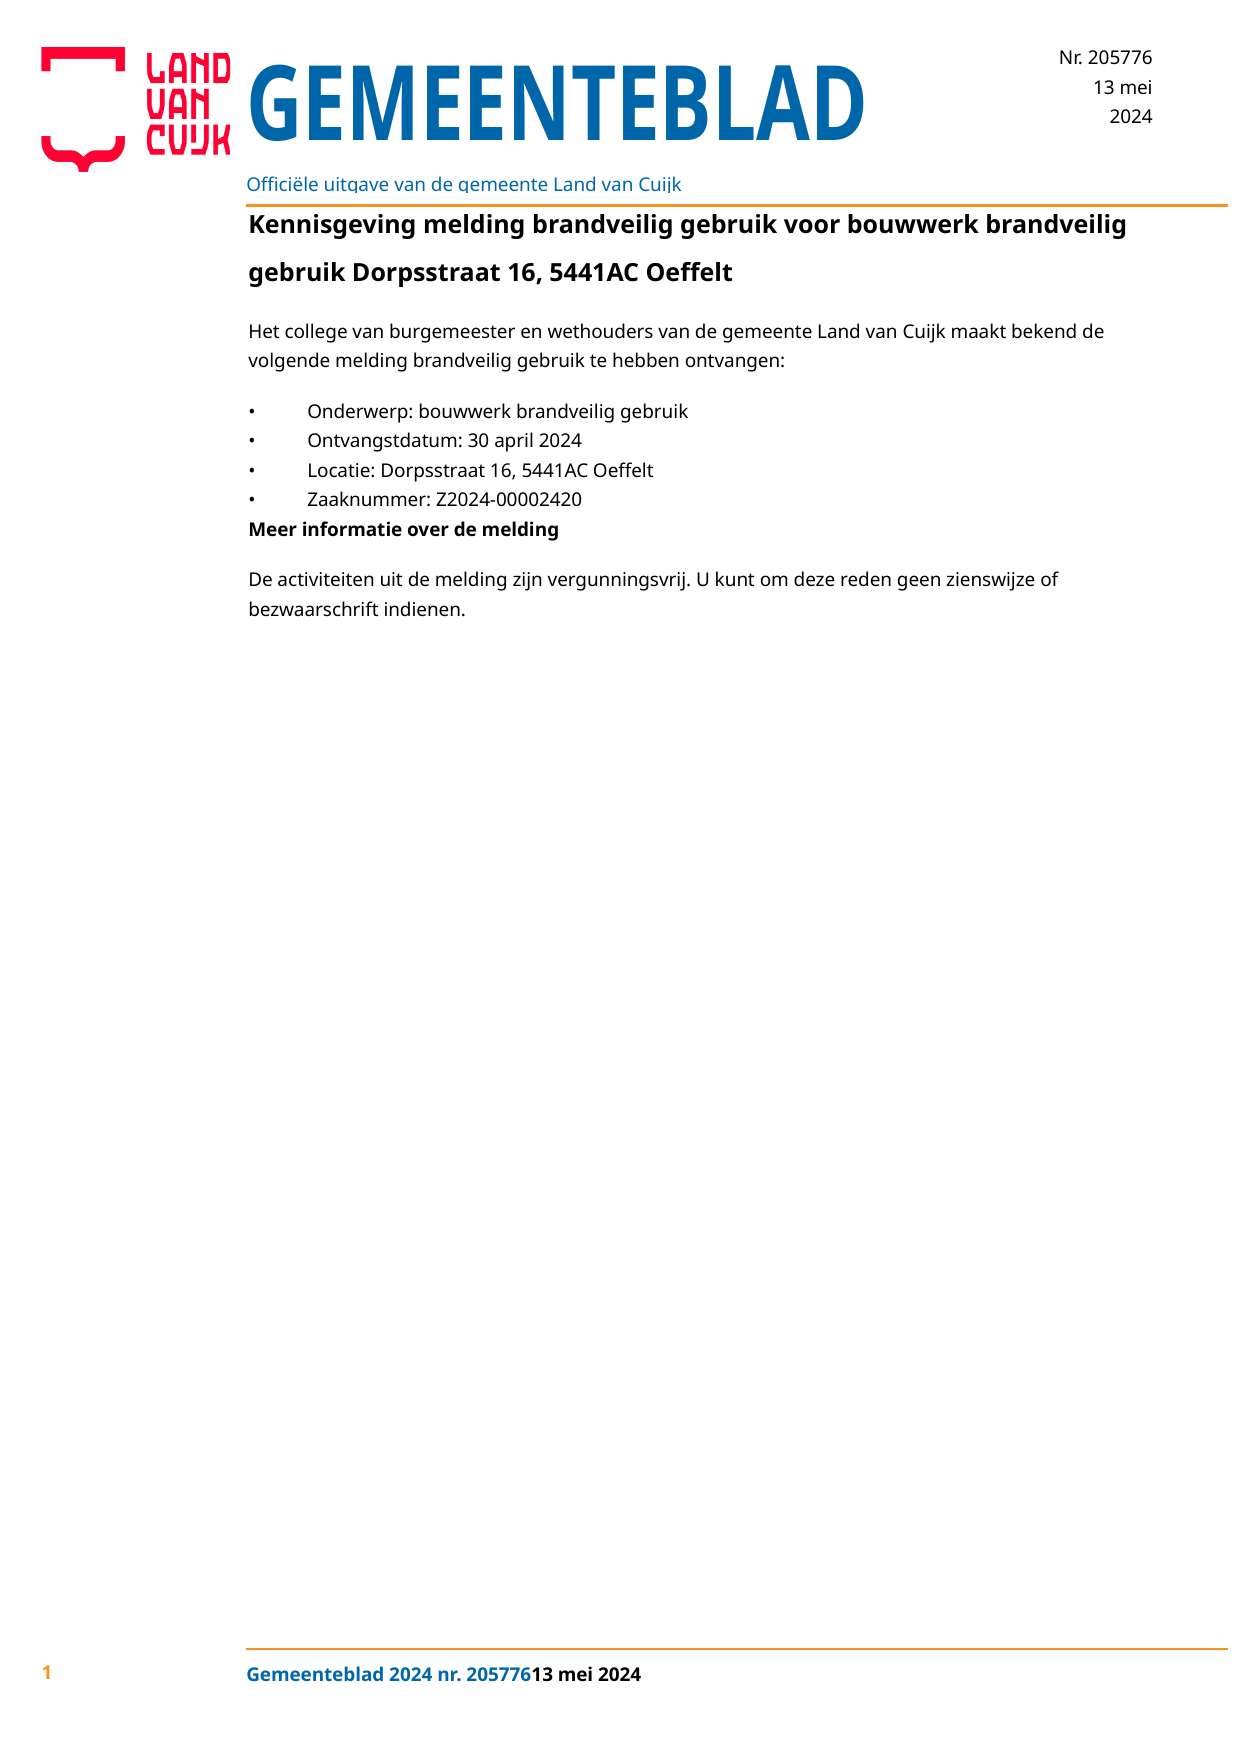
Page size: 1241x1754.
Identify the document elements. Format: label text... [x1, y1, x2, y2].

list Onderwerp: bouwwerk brandveilig gebruik [248, 398, 1152, 424]
text Kennisgeving melding brandveilig gebruik voor bouwwerk brandveilig gebruik Dorpsstraat 16, 5441AC Oeffelt [248, 207, 1152, 288]
list Ontvangstdatum: 30 april 2024 [248, 427, 1152, 453]
text Meer informatie over de melding [248, 516, 1152, 542]
text De activiteiten uit de melding zijn vergunningsvrij. U kunt om deze reden geen zienswijze of bezwaarschrift indienen. [248, 567, 1152, 622]
list Locatie: Dorpsstraat 16, 5441AC Oeffelt [248, 457, 1152, 483]
list Zaaknummer: Z2024-00002420 [248, 487, 1152, 512]
text Het college van burgemeester en wethouders van de gemeente Land van Cuijk maakt bekend de volgende melding brandveilig gebruik te hebben ontvangen: [248, 318, 1152, 373]
picture [41, 47, 231, 172]
